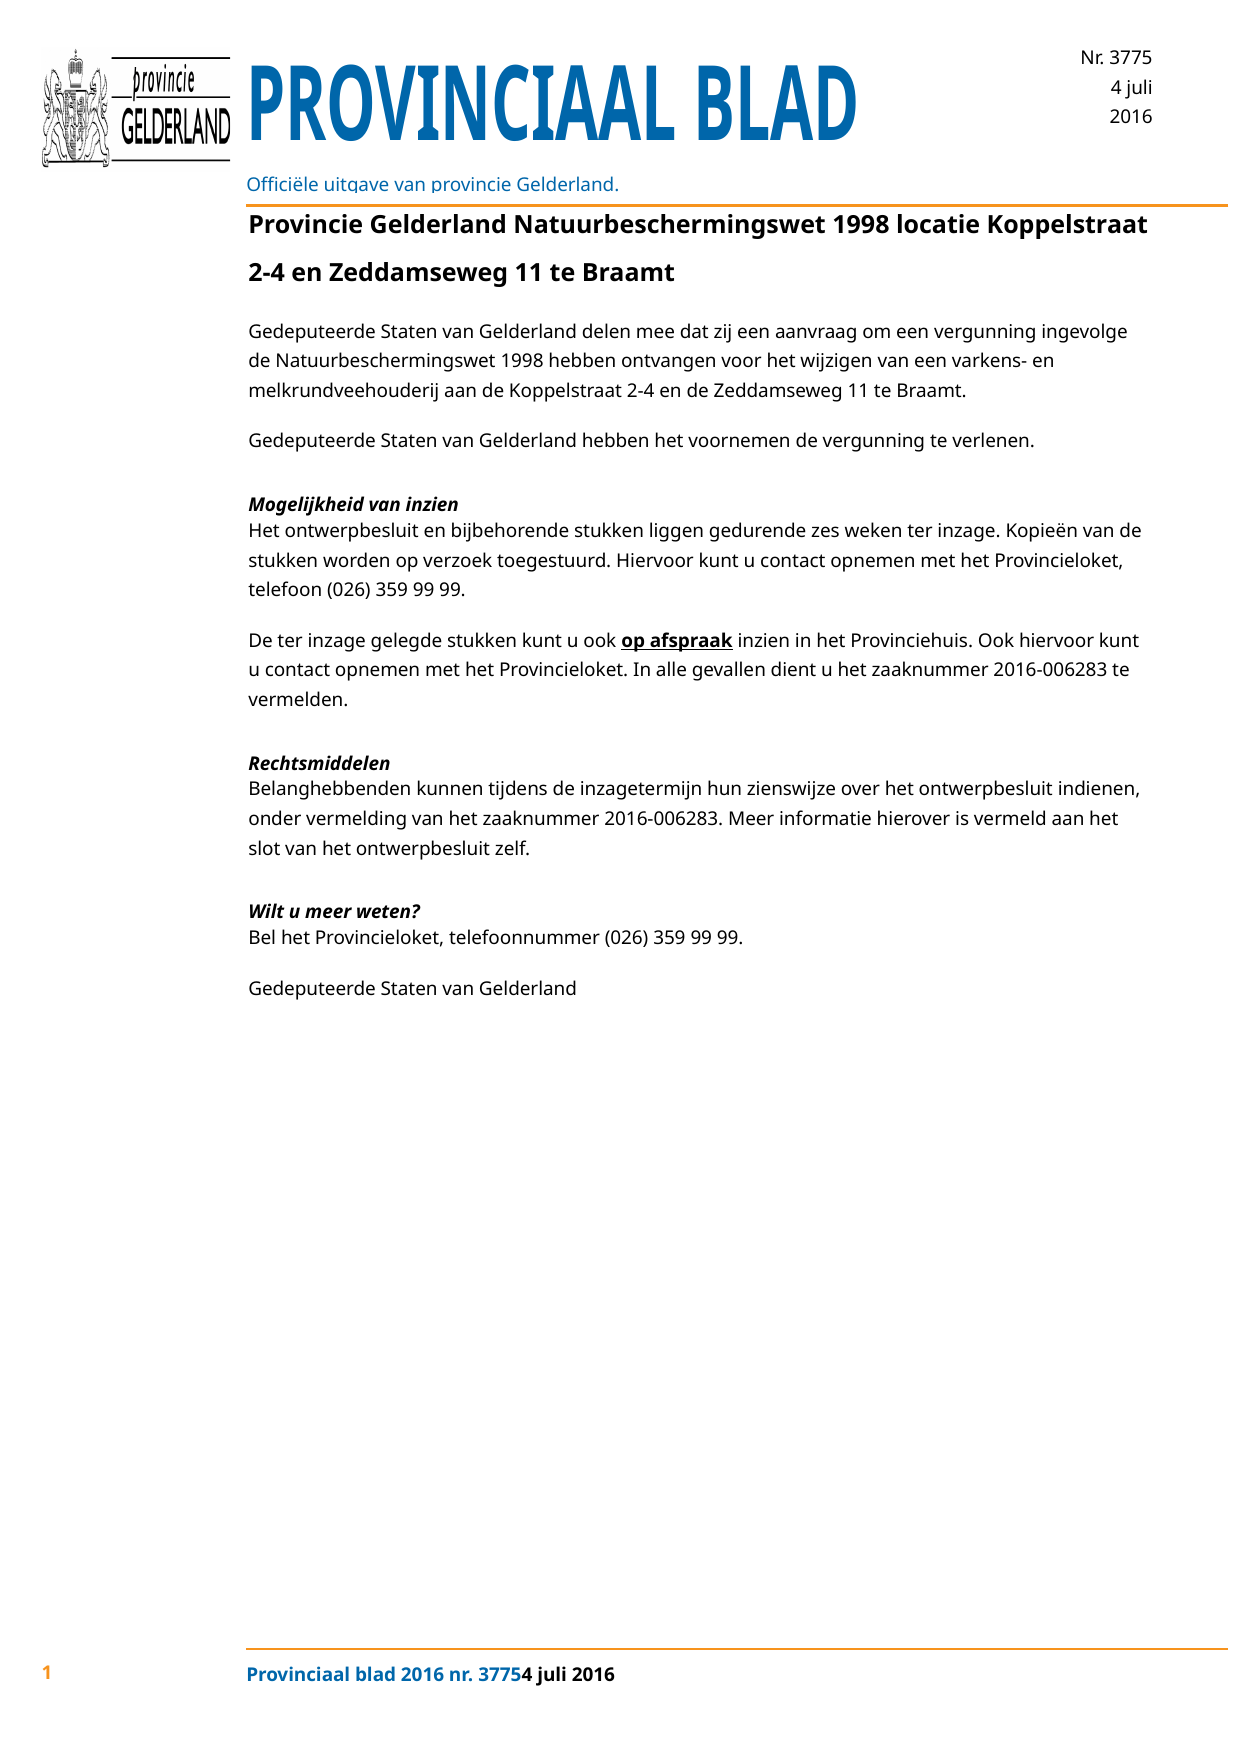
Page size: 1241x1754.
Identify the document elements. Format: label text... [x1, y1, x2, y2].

picture [41, 47, 231, 172]
text Gedeputeerde Staten van Gelderland [248, 975, 1152, 1001]
text Belanghebbenden kunnen tijdens de inzagetermijn hun zienswijze over het ontwerpbesluit indienen, onder vermelding van het zaaknummer 2016-006283. Meer informatie hierover is vermeld aan het slot van het ontwerpbesluit zelf. [248, 776, 1152, 861]
text De ter inzage gelegde stukken kunt u ook op afspraak inzien in het Provinciehuis. Ook hiervoor kunt u contact opnemen met het Provincieloket. In alle gevallen dient u het zaaknummer 2016-006283 te vermelden. [248, 627, 1152, 712]
text Het ontwerpbesluit en bijbehorende stukken liggen gedurende zes weken ter inzage. Kopieën van de stukken worden op verzoek toegestuurd. Hiervoor kunt u contact opnemen met het Provincieloket, telefoon (026) 359 99 99. [248, 517, 1152, 602]
text Bel het Provincieloket, telefoonnummer (026) 359 99 99. [248, 924, 1152, 950]
text Provincie Gelderland Natuurbeschermingswet 1998 locatie Koppelstraat 2-4 en Zeddamseweg 11 te Braamt [248, 207, 1152, 288]
text Wilt u meer weten? [248, 899, 1152, 924]
text Mogelijkheid van inzien [248, 491, 1152, 517]
text Rechtsmiddelen [248, 750, 1152, 776]
text Gedeputeerde Staten van Gelderland delen mee dat zij een aanvraag om een vergunning ingevolge de Natuurbeschermingswet 1998 hebben ontvangen voor het wijzigen van een varkens- en melkrundveehouderij aan de Koppelstraat 2-4 en de Zeddamseweg 11 te Braamt. [248, 318, 1152, 403]
text Gedeputeerde Staten van Gelderland hebben het voornemen de vergunning te verlenen. [248, 427, 1152, 453]
